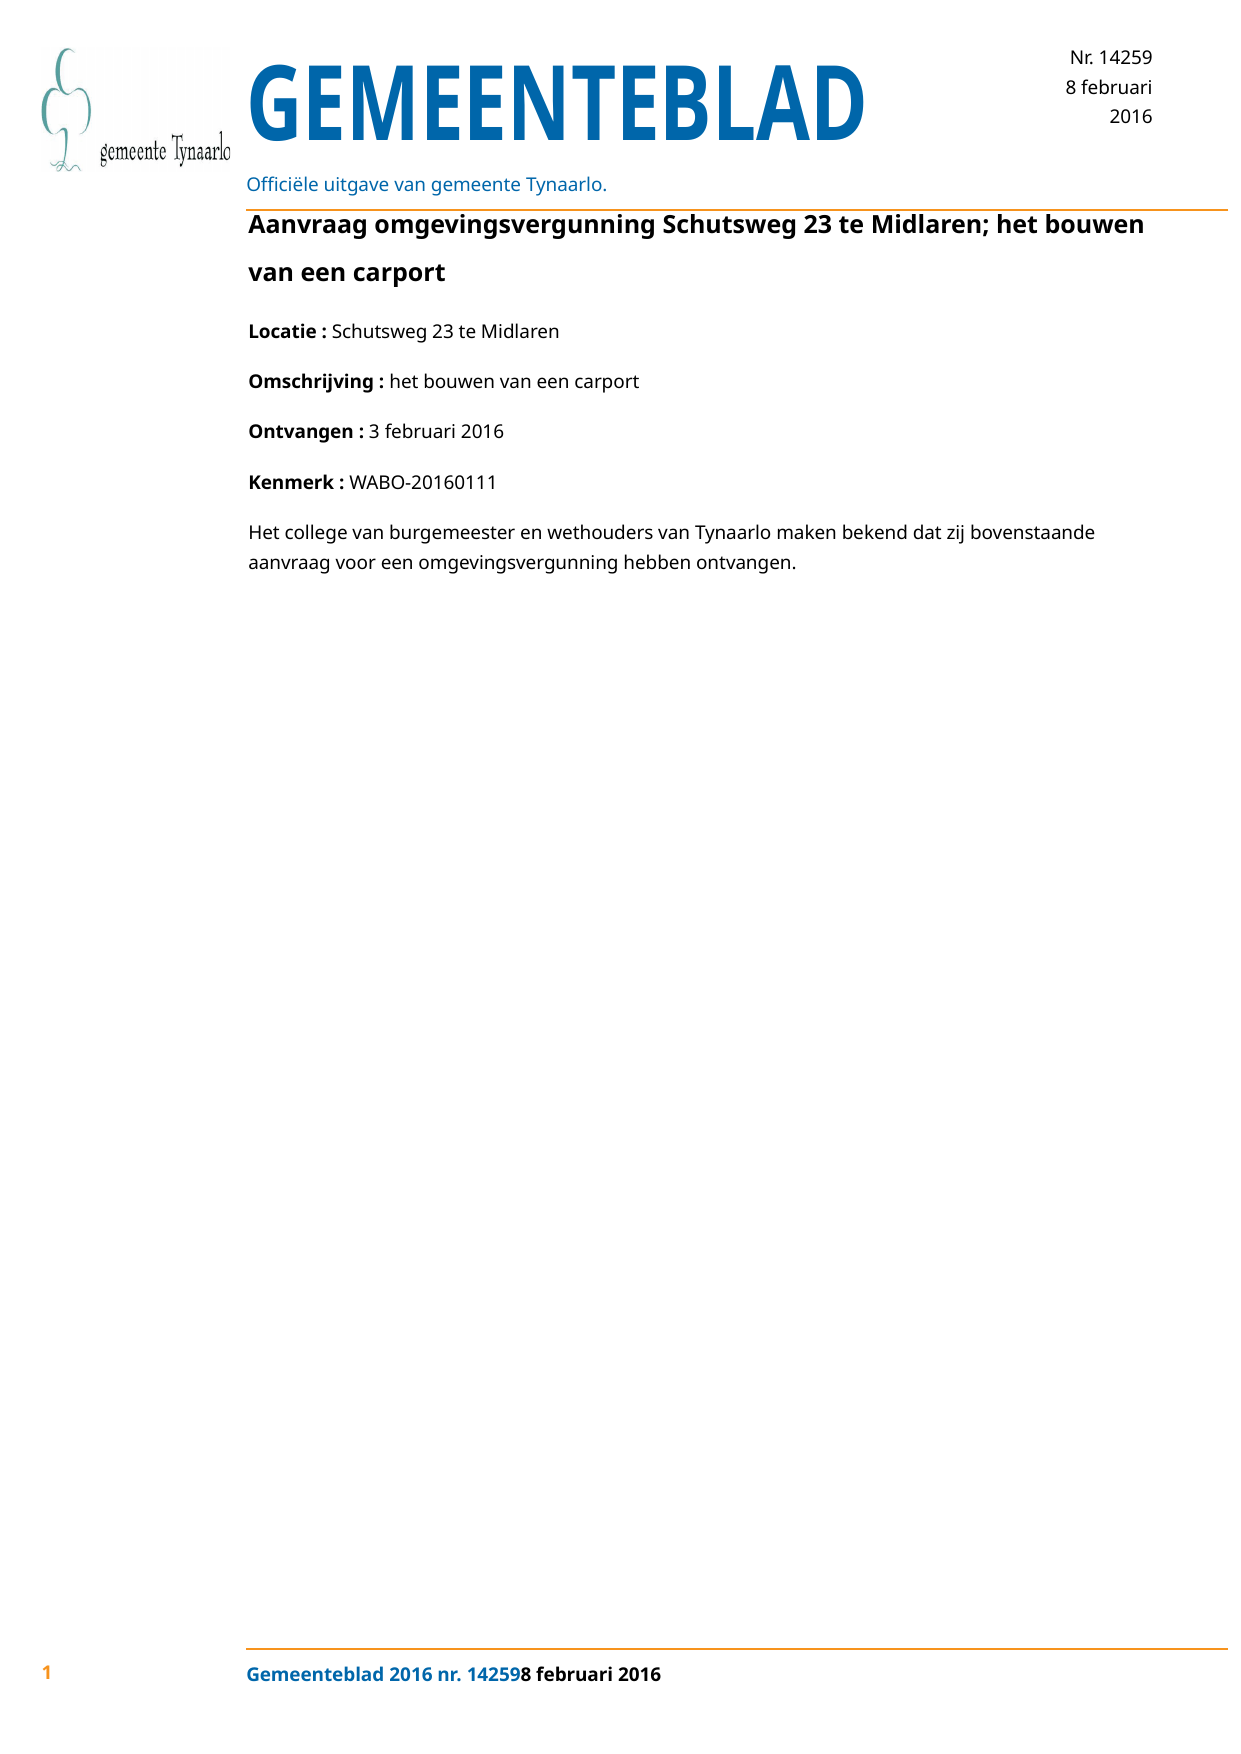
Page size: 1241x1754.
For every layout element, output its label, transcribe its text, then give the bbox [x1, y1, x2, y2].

picture [41, 47, 231, 172]
text Ontvangen : 3 februari 2016 [248, 419, 1152, 444]
text Locatie : Schutsweg 23 te Midlaren [248, 318, 1152, 344]
text Aanvraag omgevingsvergunning Schutsweg 23 te Midlaren; het bouwen van een carport [248, 211, 1152, 288]
text Het college van burgemeester en wethouders van Tynaarlo maken bekend dat zij bovenstaande aanvraag voor een omgevingsvergunning hebben ontvangen. [248, 519, 1152, 575]
text Kenmerk : WABO-20160111 [248, 469, 1152, 495]
text Omschrijving : het bouwen van een carport [248, 368, 1152, 394]
